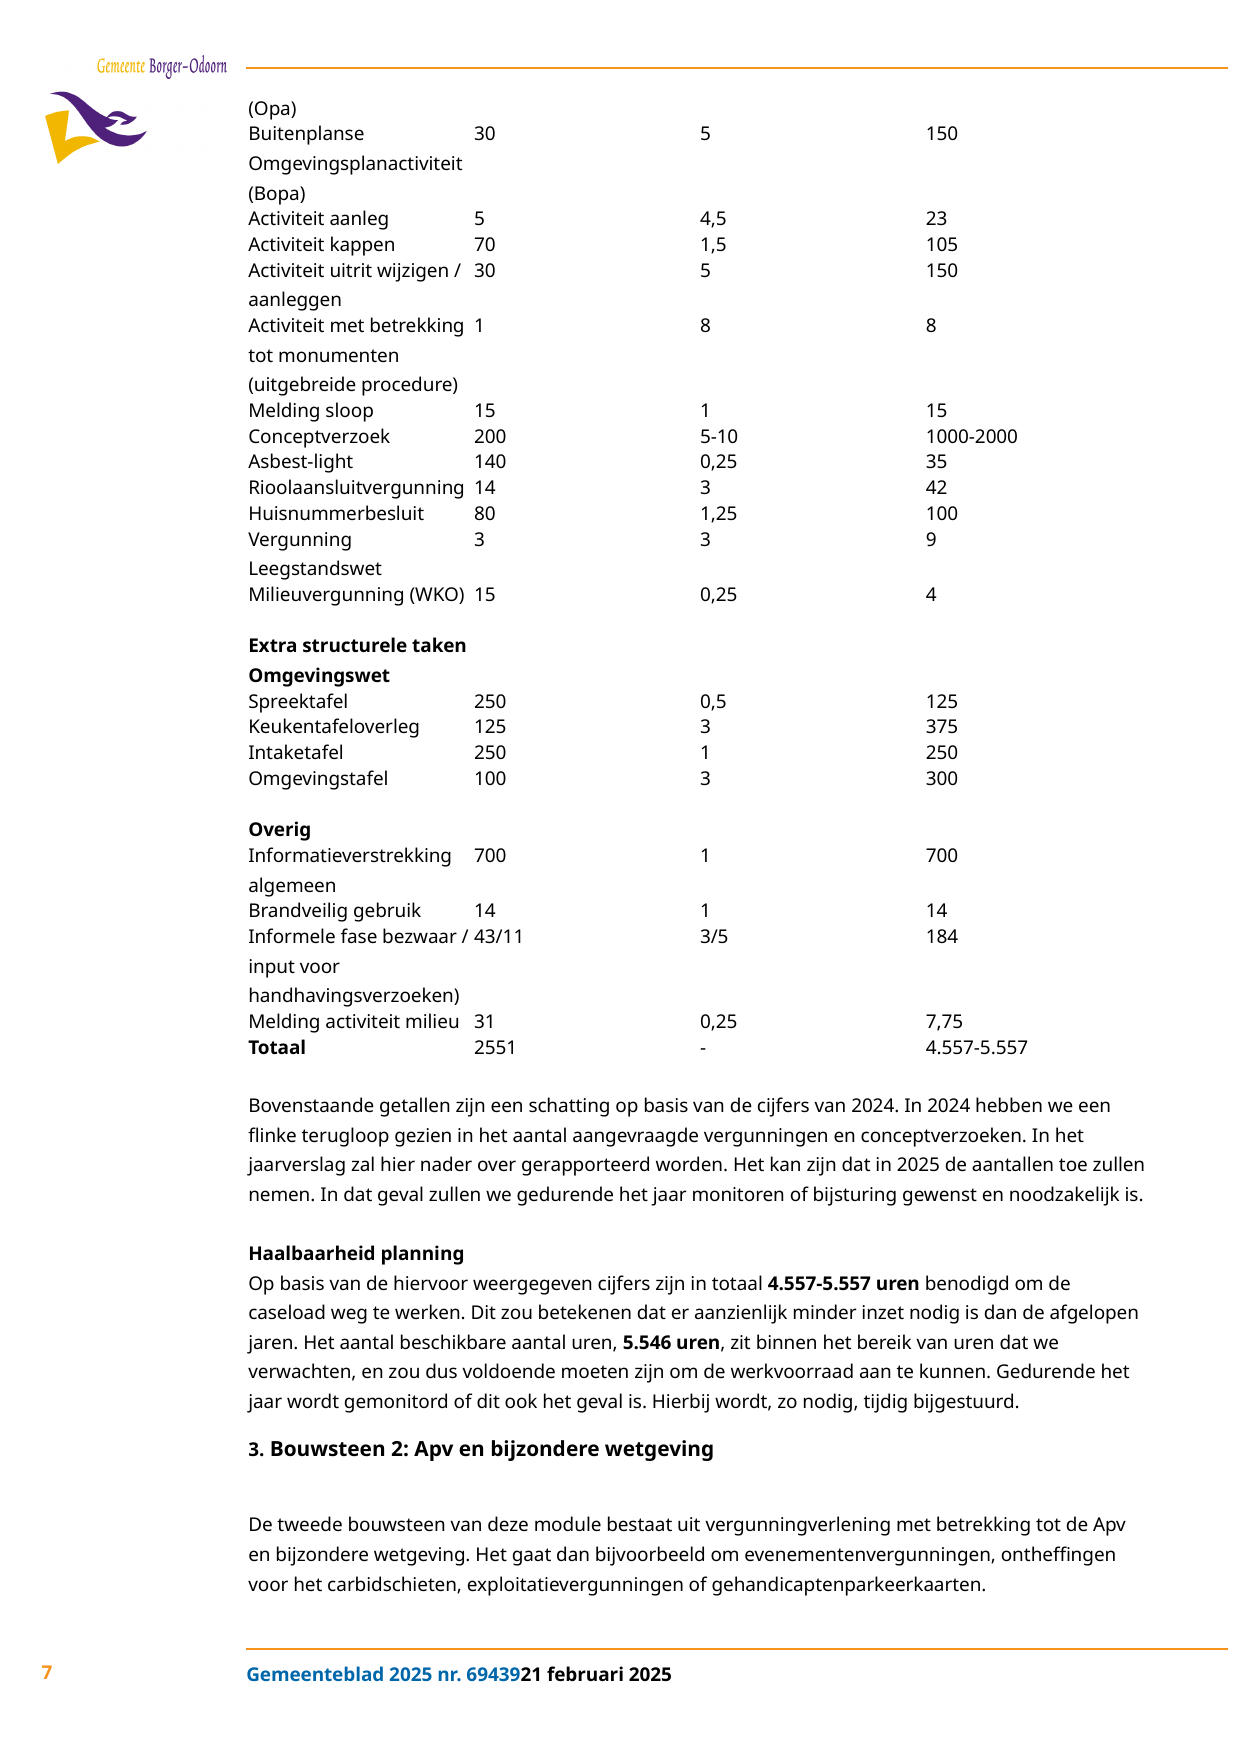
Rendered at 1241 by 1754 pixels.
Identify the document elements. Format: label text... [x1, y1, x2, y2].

table_cell 1 [474, 312, 700, 397]
table_cell Asbest-light [248, 449, 474, 474]
table_cell 15 [926, 397, 1152, 423]
table_cell [248, 607, 474, 632]
table_cell 125 [926, 688, 1152, 713]
table_cell 100 [474, 765, 700, 791]
table_cell Totaal [248, 1034, 474, 1059]
table_cell Activiteit aanleg [248, 205, 474, 231]
table_cell Extra structurele taken Omgevingswet [248, 633, 474, 688]
table_cell 43/11 [474, 923, 700, 1008]
table_cell 14 [474, 898, 700, 923]
table_cell 250 [926, 739, 1152, 765]
table_cell Activiteit kappen [248, 231, 474, 257]
table_cell 1 [700, 898, 926, 923]
table_cell 7,75 [926, 1008, 1152, 1034]
table_cell Intaketafel [248, 739, 474, 765]
table_cell 700 [926, 842, 1152, 897]
table_cell 0,25 [700, 449, 926, 474]
table_cell 1 [700, 842, 926, 897]
table_cell [474, 633, 700, 688]
table_cell Brandveilig gebruik [248, 898, 474, 923]
table_cell 0,25 [700, 581, 926, 607]
table_cell [700, 816, 926, 842]
table_cell 250 [474, 739, 700, 765]
table_cell Melding sloop [248, 397, 474, 423]
table_cell 4 [926, 581, 1152, 607]
table_cell [700, 95, 926, 121]
table_cell [700, 791, 926, 816]
table_cell [700, 607, 926, 632]
table_cell [248, 791, 474, 816]
table_cell 30 [474, 257, 700, 312]
table_cell 8 [700, 312, 926, 397]
table_cell 4.557-5.557 [926, 1034, 1152, 1059]
table_cell 250 [474, 688, 700, 713]
table_cell 0,5 [700, 688, 926, 713]
text Op basis van de hiervoor weergegeven cijfers zijn in totaal 4.557-5.557 uren benodigd om de caseload weg te werken. Dit zou betekenen dat er aanzienlijk minder inzet nodig is dan de afgelopen jaren. Het aantal beschikbare aantal uren, 5.546 uren, zit binnen het bereik van uren dat we verwachten, en zou dus voldoende moeten zijn om de werkvoorraad aan te kunnen. Gedurende het jaar wordt gemonitord of dit ook het geval is. Hierbij wordt, zo nodig, tijdig bijgestuurd. [248, 1270, 1152, 1414]
table_cell 9 [926, 526, 1152, 581]
table_cell 140 [474, 449, 700, 474]
table_cell 0,25 [700, 1008, 926, 1034]
picture [41, 47, 231, 172]
table_cell 5 [474, 205, 700, 231]
table_cell 23 [926, 205, 1152, 231]
table_cell - [700, 1034, 926, 1059]
table_cell 15 [474, 397, 700, 423]
table_cell Vergunning Leegstandswet [248, 526, 474, 581]
table_cell 300 [926, 765, 1152, 791]
table_cell 105 [926, 231, 1152, 257]
table_cell [474, 816, 700, 842]
table_cell 150 [926, 257, 1152, 312]
table_cell 3 [700, 474, 926, 500]
table_cell Informatieverstrekking algemeen [248, 842, 474, 897]
table_cell 14 [926, 898, 1152, 923]
text Haalbaarheid planning [248, 1240, 1152, 1266]
table_cell [926, 816, 1152, 842]
table_cell 42 [926, 474, 1152, 500]
table_cell Rioolaansluitvergunning [248, 474, 474, 500]
table_cell Omgevingstafel [248, 765, 474, 791]
table_cell 3 [474, 526, 700, 581]
table_cell 3 [700, 526, 926, 581]
text Bovenstaande getallen zijn een schatting op basis van de cijfers van 2024. In 2024 hebben we een flinke terugloop gezien in het aantal aangevraagde vergunningen en conceptverzoeken. In het jaarverslag zal hier nader over gerapporteerd worden. Het kan zijn dat in 2025 de aantallen toe zullen nemen. In dat geval zullen we gedurende het jaar monitoren of bijsturing gewenst en noodzakelijk is. [248, 1092, 1152, 1207]
table_cell 3/5 [700, 923, 926, 1008]
table_cell Huisnummerbesluit [248, 500, 474, 526]
table_cell 2551 [474, 1034, 700, 1059]
table_cell 100 [926, 500, 1152, 526]
table_cell 5-10 [700, 423, 926, 448]
text 3. Bouwsteen 2: Apv en bijzondere wetgeving [248, 1434, 1152, 1462]
table_cell 3 [700, 714, 926, 739]
table_cell 1 [700, 397, 926, 423]
table_cell 1,5 [700, 231, 926, 257]
table_cell Keukentafeloverleg [248, 714, 474, 739]
table_cell 700 [474, 842, 700, 897]
table_cell Milieuvergunning (WKO) [248, 581, 474, 607]
table_cell Melding activiteit milieu [248, 1008, 474, 1034]
table_cell 14 [474, 474, 700, 500]
table_cell Conceptverzoek [248, 423, 474, 448]
table_cell 1000-2000 [926, 423, 1152, 448]
table_cell 1,25 [700, 500, 926, 526]
table_cell Overig [248, 816, 474, 842]
table_cell 1 [700, 739, 926, 765]
table_cell Informele fase bezwaar / input voor handhavingsverzoeken) [248, 923, 474, 1008]
table_cell Spreektafel [248, 688, 474, 713]
table_cell 8 [926, 312, 1152, 397]
table_cell 5 [700, 121, 926, 205]
table_cell 125 [474, 714, 700, 739]
table_cell 375 [926, 714, 1152, 739]
table_cell Buitenplanse Omgevingsplanactiviteit (Bopa) [248, 121, 474, 205]
table_cell 184 [926, 923, 1152, 1008]
table_cell 31 [474, 1008, 700, 1034]
table_cell [700, 633, 926, 688]
table_cell 80 [474, 500, 700, 526]
table_cell Activiteit met betrekking tot monumenten (uitgebreide procedure) [248, 312, 474, 397]
table_cell [926, 791, 1152, 816]
table_cell Activiteit uitrit wijzigen / aanleggen [248, 257, 474, 312]
table_cell 4,5 [700, 205, 926, 231]
table_cell [474, 95, 700, 121]
table_cell (Opa) [248, 95, 474, 121]
table_cell 5 [700, 257, 926, 312]
table_cell [474, 791, 700, 816]
table_cell 150 [926, 121, 1152, 205]
table_cell 3 [700, 765, 926, 791]
table_cell 30 [474, 121, 700, 205]
table_cell [926, 607, 1152, 632]
table_cell [926, 633, 1152, 688]
table_cell 70 [474, 231, 700, 257]
table_cell 35 [926, 449, 1152, 474]
table_cell 200 [474, 423, 700, 448]
table_cell 15 [474, 581, 700, 607]
table_cell [474, 607, 700, 632]
table_cell [926, 95, 1152, 121]
text De tweede bouwsteen van deze module bestaat uit vergunningverlening met betrekking tot de Apv en bijzondere wetgeving. Het gaat dan bijvoorbeeld om evenementenvergunningen, ontheffingen voor het carbidschieten, exploitatievergunningen of gehandicaptenparkeerkaarten. [248, 1512, 1152, 1596]
